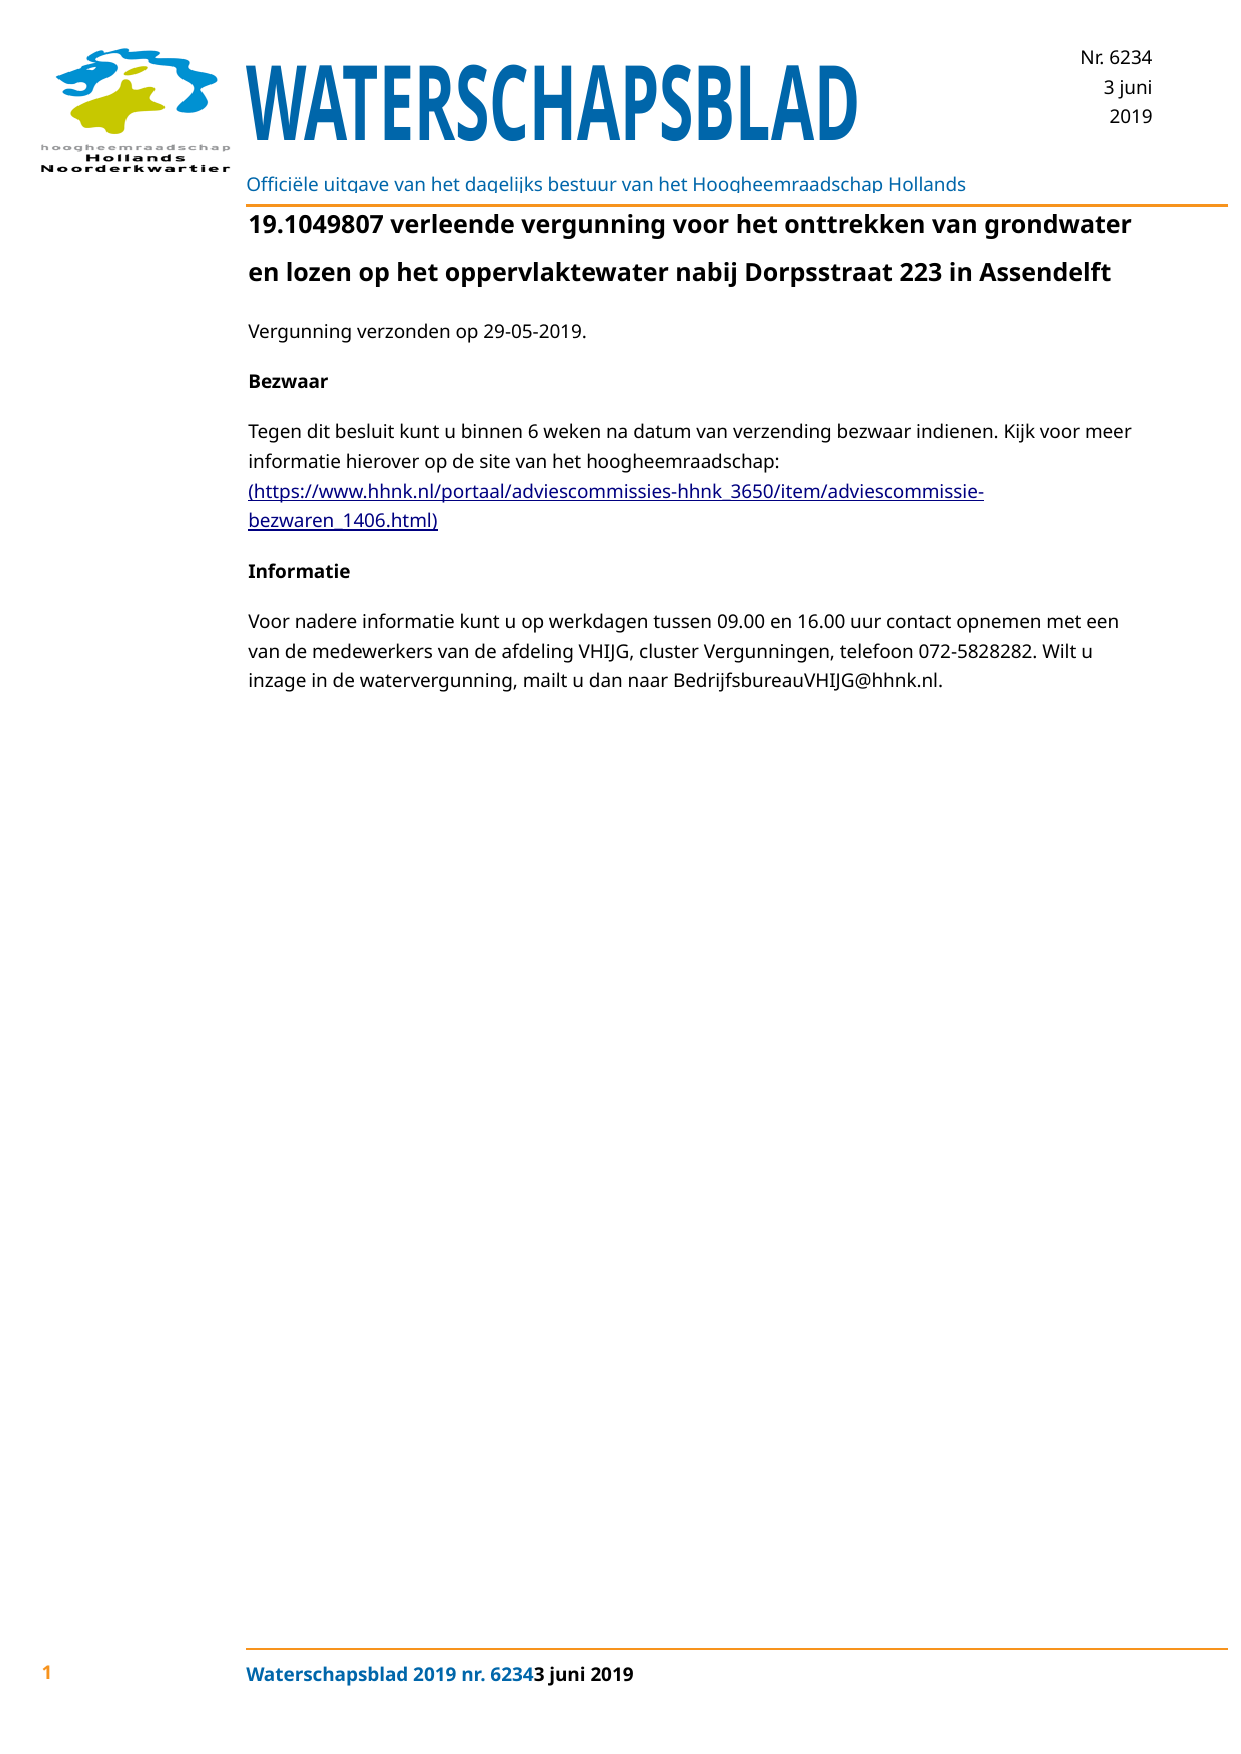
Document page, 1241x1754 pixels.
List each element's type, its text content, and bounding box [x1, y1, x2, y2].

picture [41, 47, 231, 172]
text Tegen dit besluit kunt u binnen 6 weken na datum van verzending bezwaar indienen. Kijk voor meer informatie hierover op de site van het hoogheemraadschap: (https://www.hhnk.nl/portaal/adviescommissies-hhnk_3650/item/adviescommissie-bezwaren_1406.html) [248, 419, 1152, 533]
text Bezwaar [248, 368, 1152, 394]
text Informatie [248, 558, 1152, 584]
text Voor nadere informatie kunt u op werkdagen tussen 09.00 en 16.00 uur contact opnemen met een van de medewerkers van de afdeling VHIJG, cluster Vergunningen, telefoon 072-5828282. Wilt u inzage in de watervergunning, mailt u dan naar BedrijfsbureauVHIJG@hhnk.nl. [248, 608, 1152, 693]
text 19.1049807 verleende vergunning voor het onttrekken van grondwater en lozen op het oppervlaktewater nabij Dorpsstraat 223 in Assendelft [248, 207, 1152, 288]
text Vergunning verzonden op 29-05-2019. [248, 318, 1152, 344]
